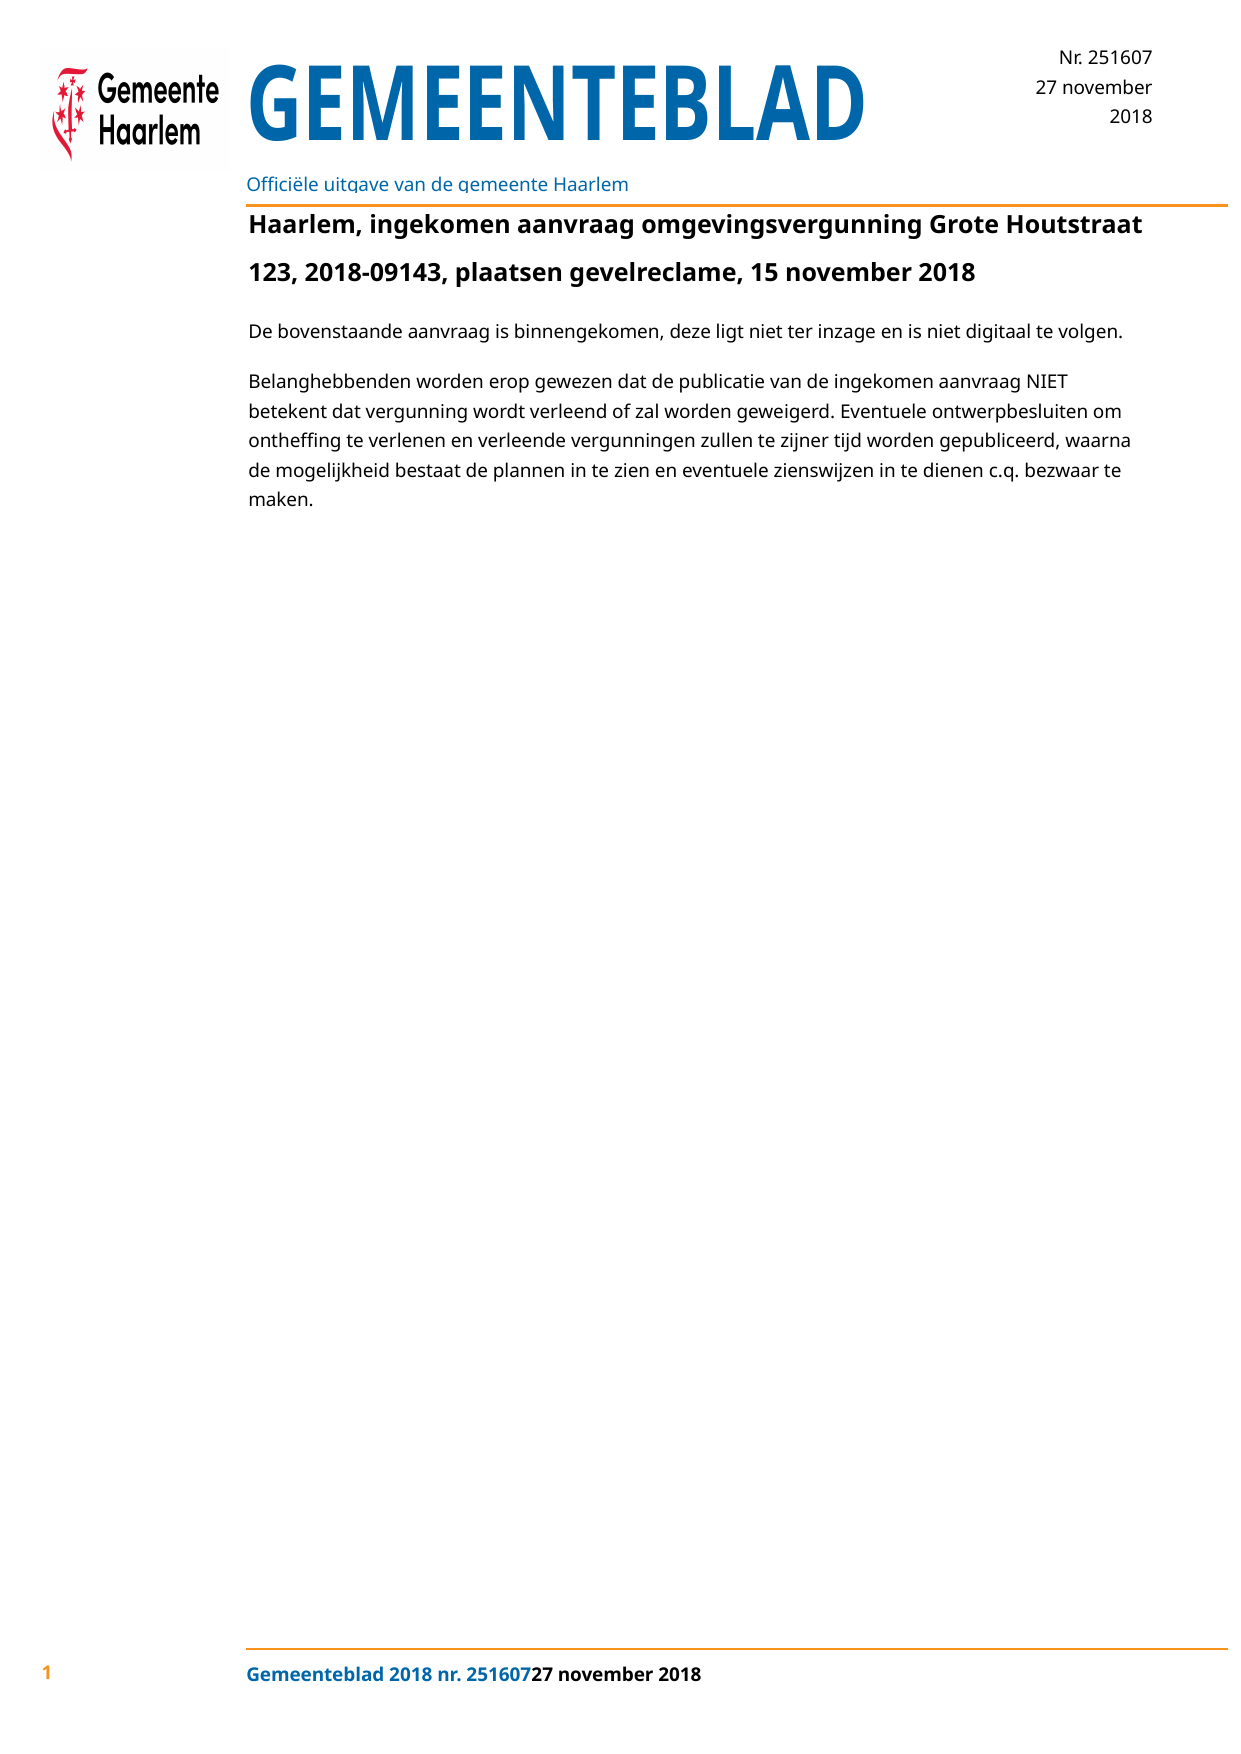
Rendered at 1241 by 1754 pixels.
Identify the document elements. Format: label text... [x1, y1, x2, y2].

picture [41, 47, 231, 172]
text De bovenstaande aanvraag is binnengekomen, deze ligt niet ter inzage en is niet digitaal te volgen. [248, 318, 1152, 344]
text Belanghebbenden worden erop gewezen dat de publicatie van de ingekomen aanvraag NIET betekent dat vergunning wordt verleend of zal worden geweigerd. Eventuele ontwerpbesluiten om ontheffing te verlenen en verleende vergunningen zullen te zijner tijd worden gepubliceerd, waarna de mogelijkheid bestaat de plannen in te zien en eventuele zienswijzen in te dienen c.q. bezwaar te maken. [248, 368, 1152, 512]
text Haarlem, ingekomen aanvraag omgevingsvergunning Grote Houtstraat 123, 2018-09143, plaatsen gevelreclame, 15 november 2018 [248, 207, 1152, 288]
